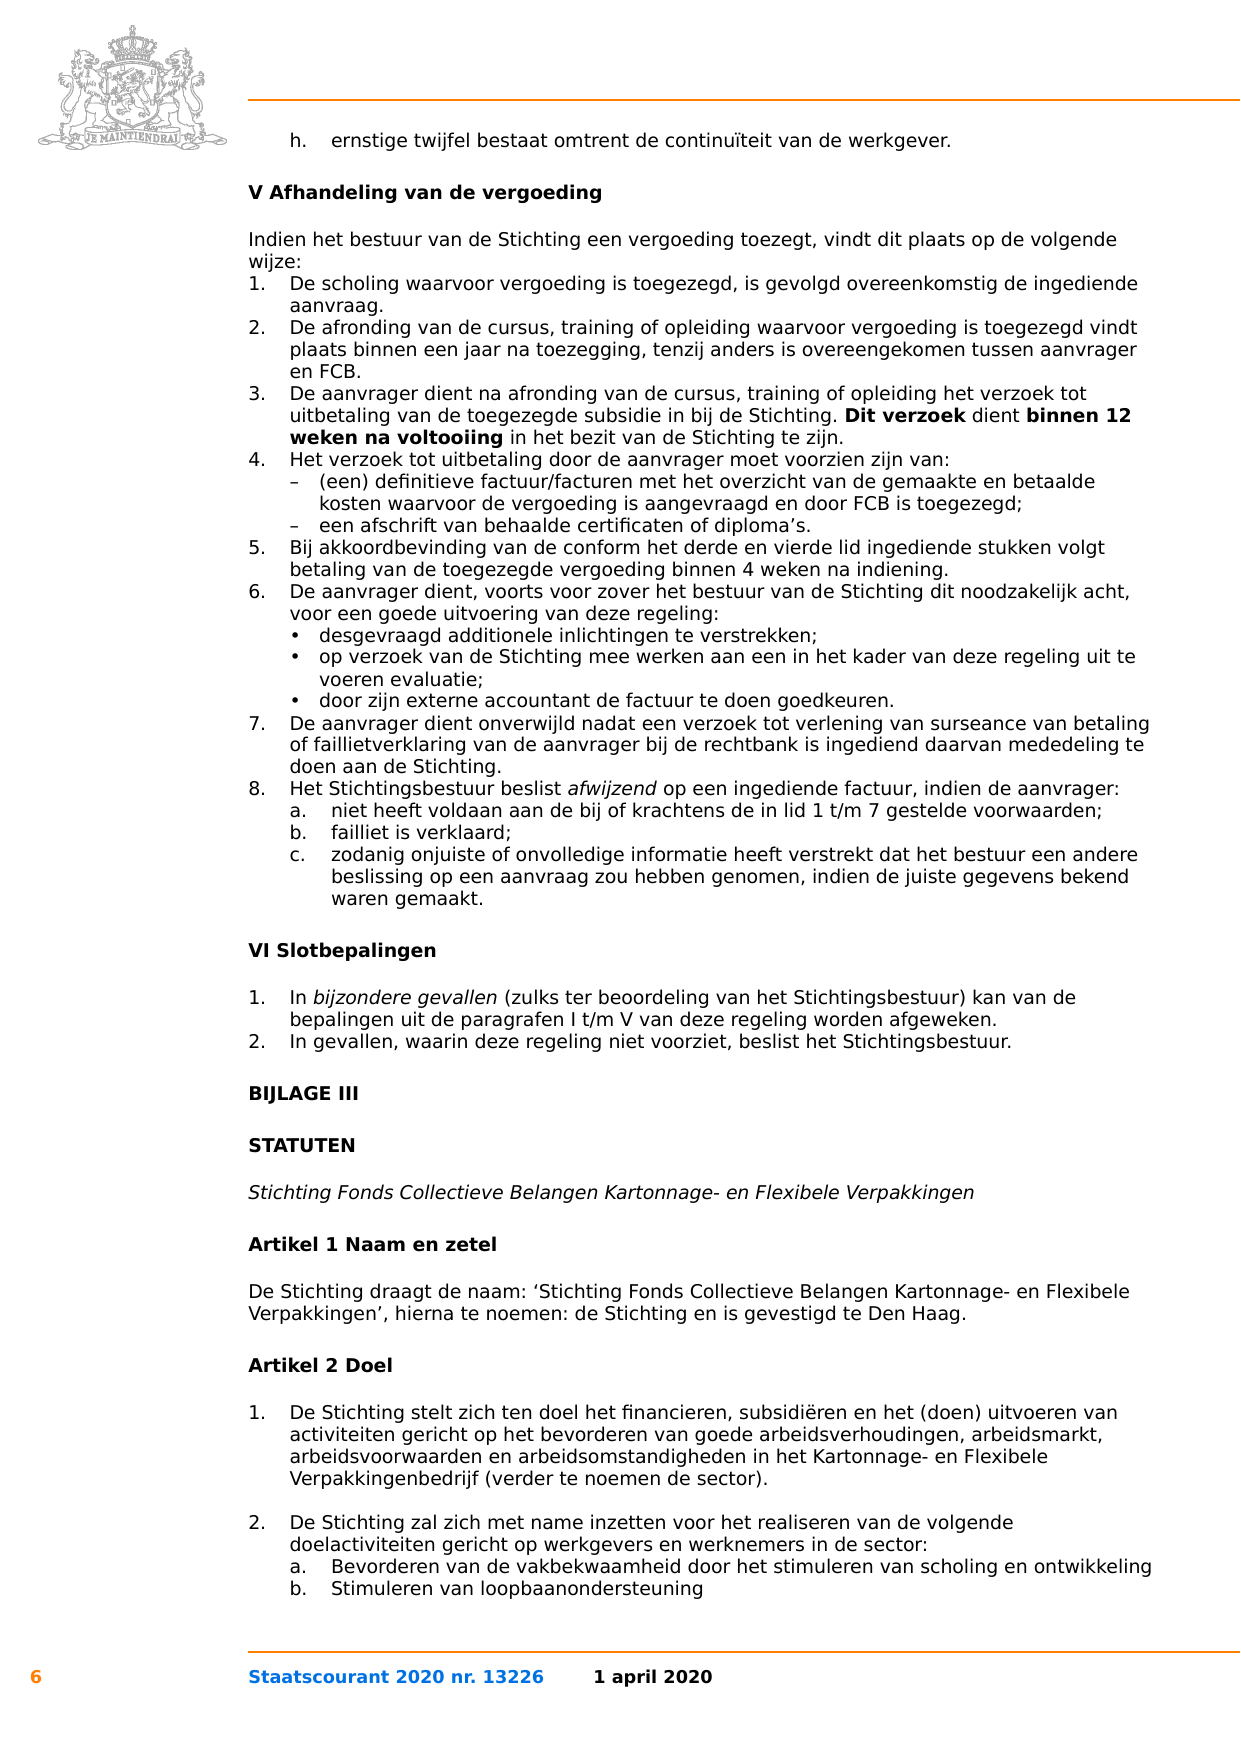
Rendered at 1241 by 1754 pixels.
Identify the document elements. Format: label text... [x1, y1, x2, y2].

subtitle BIJLAGE III [248, 1083, 1163, 1105]
text • op verzoek van de Stichting mee werken aan een in het kader van deze regeling uit te voeren evaluatie; [289, 646, 1163, 690]
text Indien het bestuur van de Stichting een vergoeding toezegt, vindt dit plaats op de volgende wijze: [248, 229, 1163, 273]
subtitle Stichting Fonds Collectieve Belangen Kartonnage- en Flexibele Verpakkingen [248, 1182, 1163, 1204]
text 2. De afronding van de cursus, training of opleiding waarvoor vergoeding is toegezegd vindt plaats binnen een jaar na toezegging, tenzij anders is overeengekomen tussen aanvrager en FCB. [248, 317, 1163, 383]
text c. zodanig onjuiste of onvolledige informatie heeft verstrekt dat het bestuur een andere beslissing op een aanvraag zou hebben genomen, indien de juiste gegevens bekend waren gemaakt. [289, 844, 1163, 910]
text 5. Bij akkoordbevinding van de conform het derde en vierde lid ingediende stukken volgt betaling van de toegezegde vergoeding binnen 4 weken na indiening. [248, 537, 1163, 581]
subtitle STATUTEN [248, 1135, 1163, 1157]
picture [38, 25, 227, 150]
text 2. In gevallen, waarin deze regeling niet voorziet, beslist het Stichtingsbestuur. [248, 1031, 1163, 1053]
text 8. Het Stichtingsbestuur beslist afwijzend op een ingediende factuur, indien de aanvrager: [248, 778, 1163, 800]
text – een afschrift van behaalde certificaten of diploma’s. [289, 514, 1163, 537]
text • door zijn externe accountant de factuur te doen goedkeuren. [289, 690, 1163, 712]
text 4. Het verzoek tot uitbetaling door de aanvrager moet voorzien zijn van: [248, 449, 1163, 471]
text 6. De aanvrager dient, voorts voor zover het bestuur van de Stichting dit noodzakelijk acht, voor een goede uitvoering van deze regeling: [248, 581, 1163, 624]
subtitle Artikel 1 Naam en zetel [248, 1234, 1163, 1256]
text 3. De aanvrager dient na afronding van de cursus, training of opleiding het verzoek tot uitbetaling van de toegezegde subsidie in bij de Stichting. Dit verzoek dient binnen 12 weken na voltooiing in het bezit van de Stichting te zijn. [248, 383, 1163, 449]
text a. Bevorderen van de vakbekwaamheid door het stimuleren van scholing en ontwikkeling [289, 1556, 1163, 1578]
text • desgevraagd additionele inlichtingen te verstrekken; [289, 624, 1163, 646]
text 7. De aanvrager dient onverwijld nadat een verzoek tot verlening van surseance van betaling of faillietverklaring van de aanvrager bij de rechtbank is ingediend daarvan mededeling te doen aan de Stichting. [248, 712, 1163, 778]
text De Stichting draagt de naam: ‘Stichting Fonds Collectieve Belangen Kartonnage- en Flexibele Verpakkingen’, hierna te noemen: de Stichting en is gevestigd te Den Haag. [248, 1281, 1163, 1325]
text – (een) definitieve factuur/facturen met het overzicht van de gemaakte en betaalde kosten waarvoor de vergoeding is aangevraagd en door FCB is toegezegd; [289, 471, 1163, 514]
subtitle Artikel 2 Doel [248, 1355, 1163, 1377]
text 1. De scholing waarvoor vergoeding is toegezegd, is gevolgd overeenkomstig de ingediende aanvraag. [248, 273, 1163, 317]
subtitle V Afhandeling van de vergoeding [248, 182, 1163, 204]
text a. niet heeft voldaan aan de bij of krachtens de in lid 1 t/m 7 gestelde voorwaarden; [289, 800, 1163, 822]
text h. ernstige twijfel bestaat omtrent de continuïteit van de werkgever. [289, 130, 1163, 152]
subtitle VI Slotbepalingen [248, 940, 1163, 962]
text 1. De Stichting stelt zich ten doel het financieren, subsidiëren en het (doen) uitvoeren van activiteiten gericht op het bevorderen van goede arbeidsverhoudingen, arbeidsmarkt, arbeidsvoorwaarden en arbeidsomstandigheden in het Kartonnage- en Flexibele Verpakkingenbedrijf (verder te noemen de sector). [248, 1402, 1163, 1490]
text b. Stimuleren van loopbaanondersteuning [289, 1578, 1163, 1600]
text b. failliet is verklaard; [289, 822, 1163, 844]
text 2. De Stichting zal zich met name inzetten voor het realiseren van de volgende doelactiviteiten gericht op werkgevers en werknemers in de sector: [248, 1512, 1163, 1556]
text 1. In bijzondere gevallen (zulks ter beoordeling van het Stichtingsbestuur) kan van de bepalingen uit de paragrafen I t/m V van deze regeling worden afgeweken. [248, 987, 1163, 1031]
